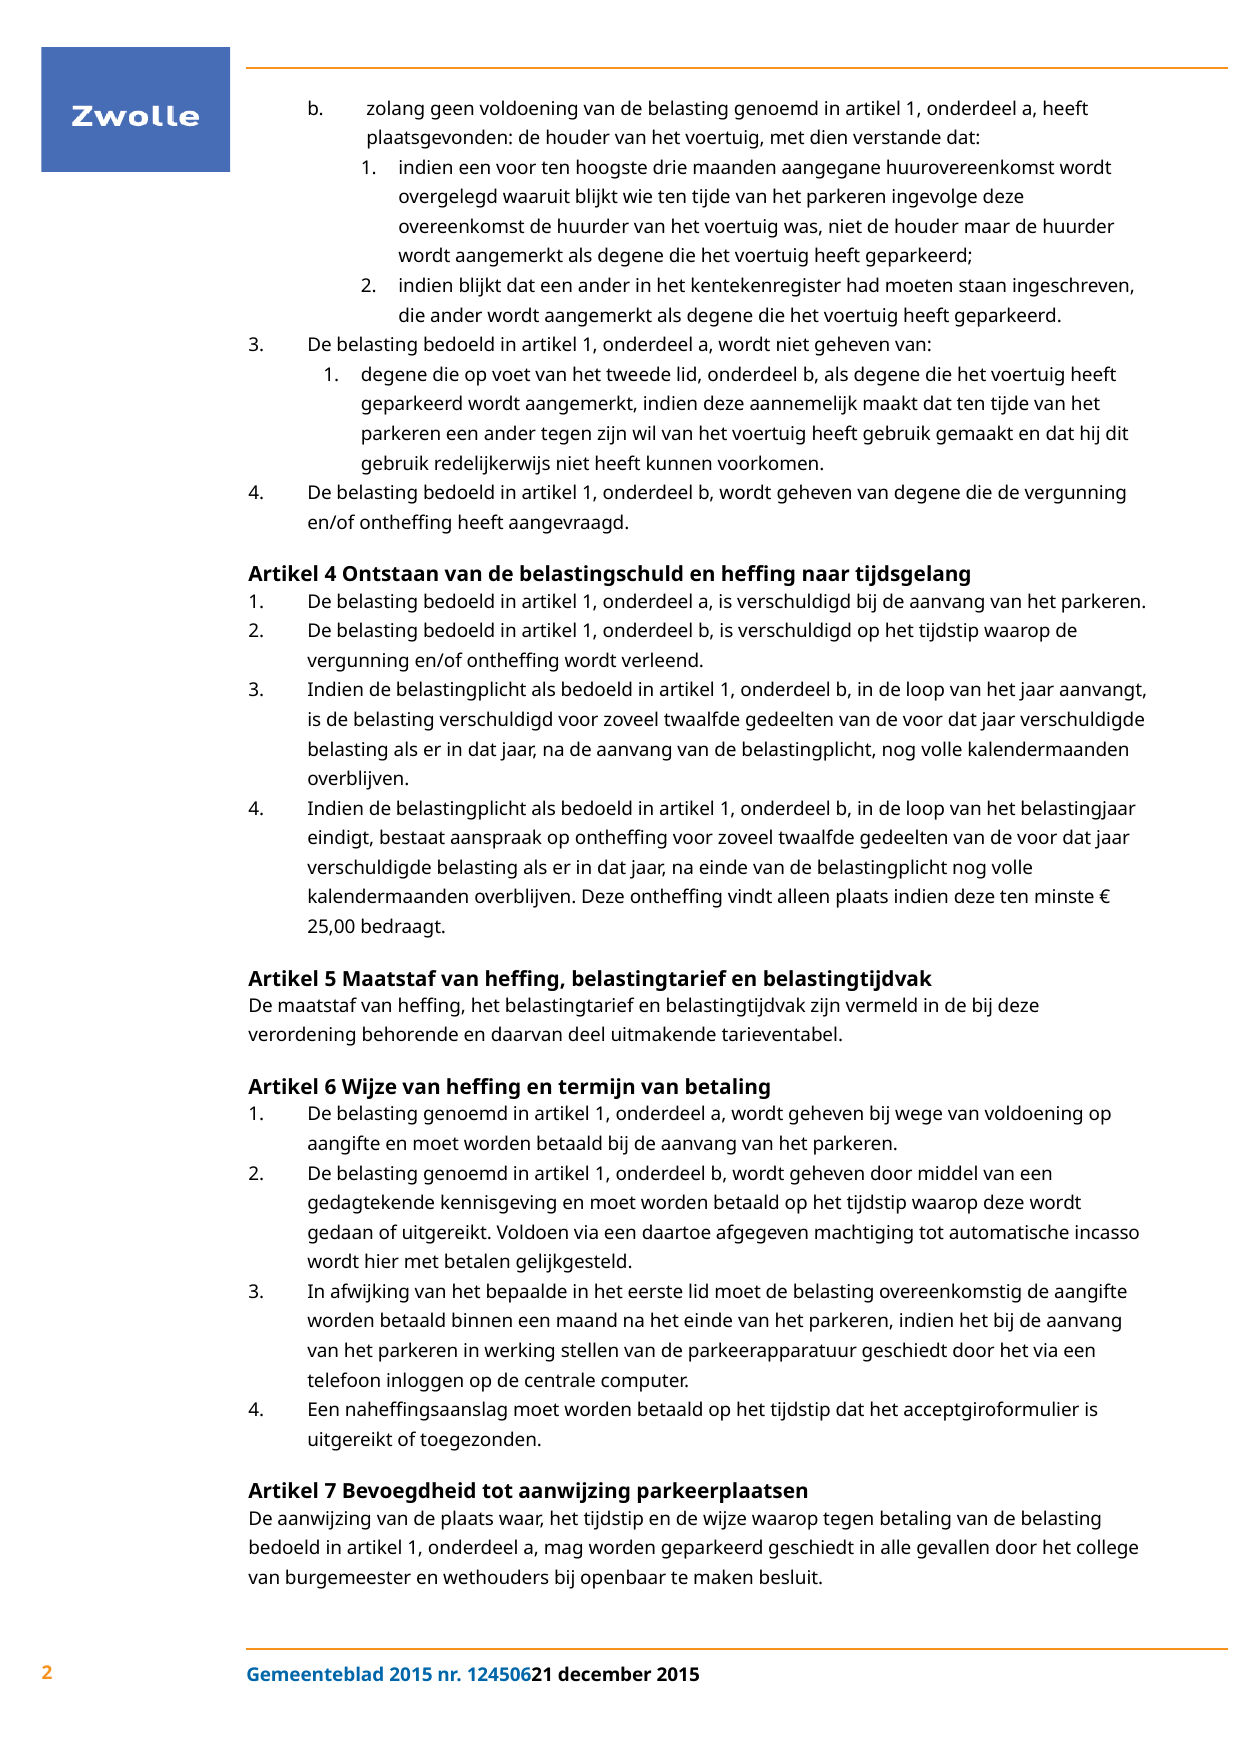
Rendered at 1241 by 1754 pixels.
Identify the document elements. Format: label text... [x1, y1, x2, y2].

list indien blijkt dat een ander in het kentekenregister had moeten staan ingeschreven, die ander wordt aangemerkt als degene die het voertuig heeft geparkeerd. [361, 272, 1152, 328]
list Indien de belastingplicht als bedoeld in artikel 1, onderdeel b, in de loop van het jaar aanvangt, is de belasting verschuldigd voor zoveel twaalfde gedeelten van de voor dat jaar verschuldigde belasting als er in dat jaar, na de aanvang van de belastingplicht, nog volle kalendermaanden overblijven. [248, 677, 1152, 791]
text De maatstaf van heffing, het belastingtarief en belastingtijdvak zijn vermeld in de bij deze verordening behorende en daarvan deel uitmakende tarieventabel. [248, 992, 1152, 1047]
list De belasting genoemd in artikel 1, onderdeel b, wordt geheven door middel van een gedagtekende kennisgeving en moet worden betaald op het tijdstip waarop deze wordt gedaan of uitgereikt. Voldoen via een daartoe afgegeven machtiging tot automatische incasso wordt hier met betalen gelijkgesteld. [248, 1160, 1152, 1274]
text Artikel 7 Bevoegdheid tot aanwijzing parkeerplaatsen [248, 1476, 1152, 1505]
text Artikel 6 Wijze van heffing en termijn van betaling [248, 1072, 1152, 1101]
text Artikel 5 Maatstaf van heffing, belastingtarief en belastingtijdvak [248, 964, 1152, 992]
list De belasting bedoeld in artikel 1, onderdeel a, is verschuldigd bij de aanvang van het parkeren. [248, 588, 1152, 613]
list De belasting bedoeld in artikel 1, onderdeel a, wordt niet geheven van: [248, 331, 1152, 357]
list indien een voor ten hoogste drie maanden aangegane huurovereenkomst wordt overgelegd waaruit blijkt wie ten tijde van het parkeren ingevolge deze overeenkomst de huurder van het voertuig was, niet de houder maar de huurder wordt aangemerkt als degene die het voertuig heeft geparkeerd; [361, 154, 1152, 268]
list De belasting genoemd in artikel 1, onderdeel a, wordt geheven bij wege van voldoening op aangifte en moet worden betaald bij de aanvang van het parkeren. [248, 1101, 1152, 1156]
list De belasting bedoeld in artikel 1, onderdeel b, is verschuldigd op het tijdstip waarop de vergunning en/of ontheffing wordt verleend. [248, 617, 1152, 673]
picture [41, 47, 231, 172]
list De belasting bedoeld in artikel 1, onderdeel b, wordt geheven van degene die de vergunning en/of ontheffing heeft aangevraagd. [248, 479, 1152, 535]
text De aanwijzing van de plaats waar, het tijdstip en de wijze waarop tegen betaling van de belasting bedoeld in artikel 1, onderdeel a, mag worden geparkeerd geschiedt in alle gevallen door het college van burgemeester en wethouders bij openbaar te maken besluit. [248, 1505, 1152, 1590]
list In afwijking van het bepaalde in het eerste lid moet de belasting overeenkomstig de aangifte worden betaald binnen een maand na het einde van het parkeren, indien het bij de aanvang van het parkeren in werking stellen van de parkeerapparatuur geschiedt door het via een telefoon inloggen op de centrale computer. [248, 1278, 1152, 1392]
text Artikel 4 Ontstaan van de belastingschuld en heffing naar tijdsgelang [248, 559, 1152, 588]
list zolang geen voldoening van de belasting genoemd in artikel 1, onderdeel a, heeft plaatsgevonden: de houder van het voertuig, met dien verstande dat: [307, 95, 1152, 150]
list degene die op voet van het tweede lid, onderdeel b, als degene die het voertuig heeft geparkeerd wordt aangemerkt, indien deze aannemelijk maakt dat ten tijde van het parkeren een ander tegen zijn wil van het voertuig heeft gebruik gemaakt en dat hij dit gebruik redelijkerwijs niet heeft kunnen voorkomen. [323, 361, 1152, 476]
list Indien de belastingplicht als bedoeld in artikel 1, onderdeel b, in de loop van het belastingjaar eindigt, bestaat aanspraak op ontheffing voor zoveel twaalfde gedeelten van de voor dat jaar verschuldigde belasting als er in dat jaar, na einde van de belastingplicht nog volle kalendermaanden overblijven. Deze ontheffing vindt alleen plaats indien deze ten minste € 25,00 bedraagt. [248, 795, 1152, 939]
list Een naheffingsaanslag moet worden betaald op het tijdstip dat het acceptgiroformulier is uitgereikt of toegezonden. [248, 1396, 1152, 1452]
